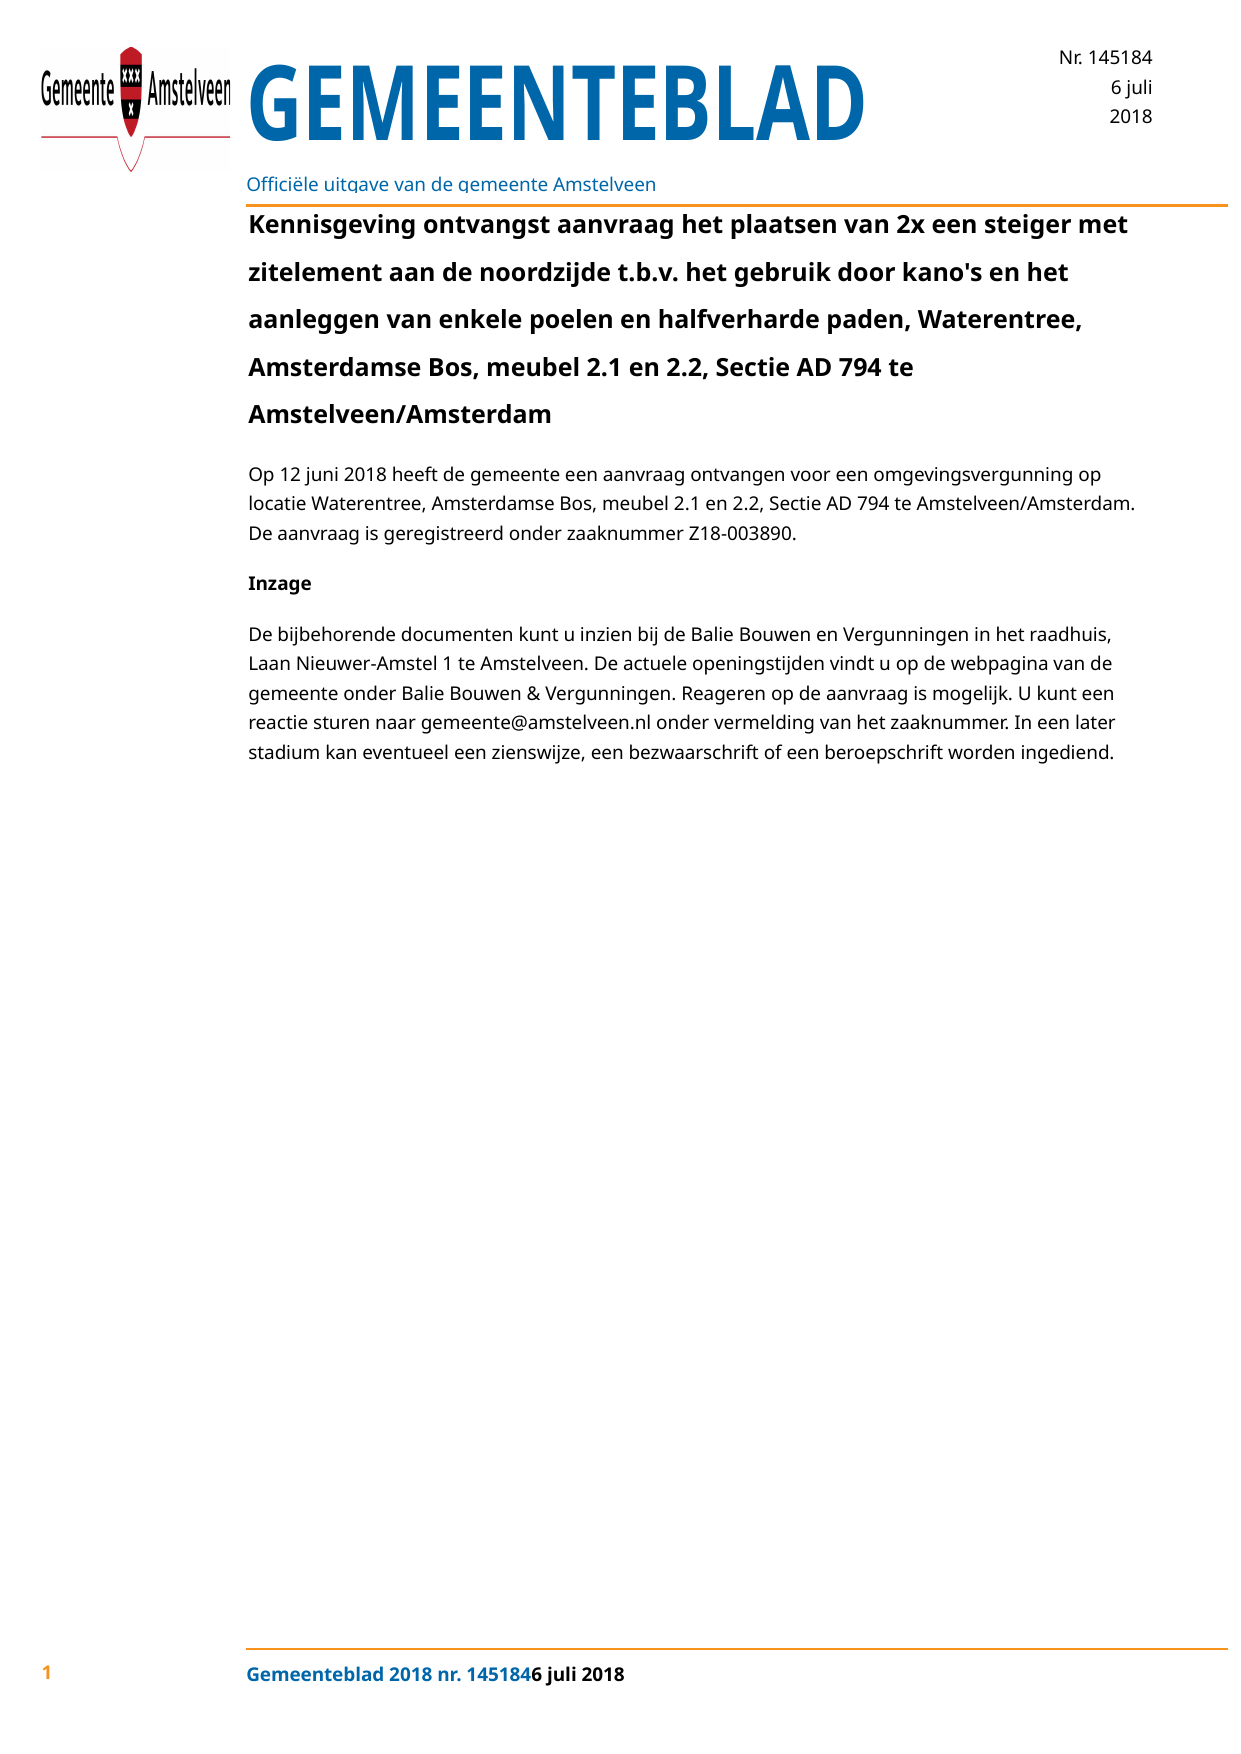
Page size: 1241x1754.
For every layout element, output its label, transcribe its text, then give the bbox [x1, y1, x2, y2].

text Inzage [248, 570, 1152, 596]
text Op 12 juni 2018 heeft de gemeente een aanvraag ontvangen voor een omgevingsvergunning op locatie Waterentree, Amsterdamse Bos, meubel 2.1 en 2.2, Sectie AD 794 te Amstelveen/Amsterdam. De aanvraag is geregistreerd onder zaaknummer Z18-003890. [248, 461, 1152, 546]
text De bijbehorende documenten kunt u inzien bij de Balie Bouwen en Vergunningen in het raadhuis, Laan Nieuwer-Amstel 1 te Amstelveen. De actuele openingstijden vindt u op de webpagina van de gemeente onder Balie Bouwen & Vergunningen. Reageren op de aanvraag is mogelijk. U kunt een reactie sturen naar gemeente@amstelveen.nl onder vermelding van het zaaknummer. In een later stadium kan eventueel een zienswijze, een bezwaarschrift of een beroepschrift worden ingediend. [248, 621, 1152, 765]
text Kennisgeving ontvangst aanvraag het plaatsen van 2x een steiger met zitelement aan de noordzijde t.b.v. het gebruik door kano's en het aanleggen van enkele poelen en halfverharde paden, Waterentree, Amsterdamse Bos, meubel 2.1 en 2.2, Sectie AD 794 te Amstelveen/Amsterdam [248, 207, 1152, 431]
picture [41, 47, 231, 172]
